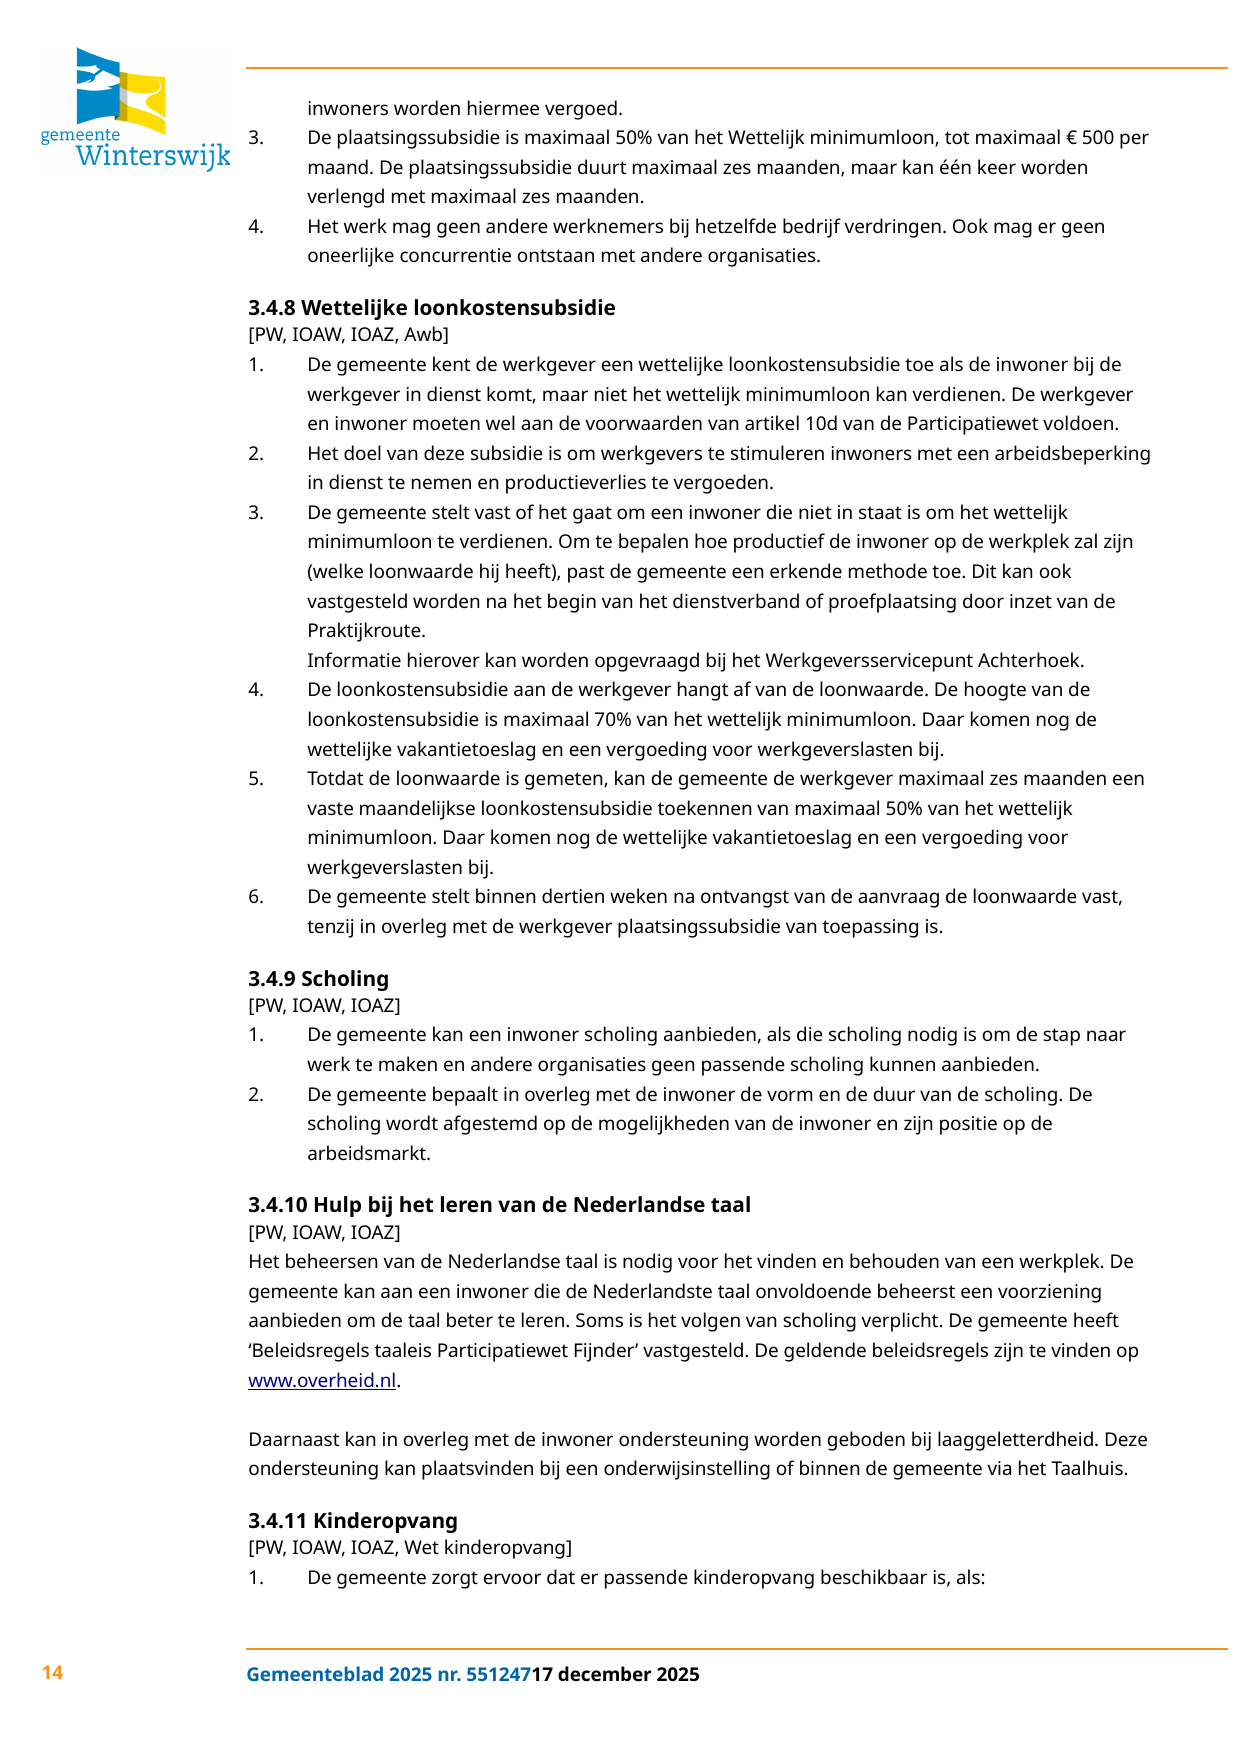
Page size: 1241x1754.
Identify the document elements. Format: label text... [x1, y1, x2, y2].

text 3.4.10 Hulp bij het leren van de Nederlandse taal [248, 1190, 1152, 1219]
list De plaatsingssubsidie is maximaal 50% van het Wettelijk minimumloon, tot maximaal € 500 per maand. De plaatsingssubsidie duurt maximaal zes maanden, maar kan één keer worden verlengd met maximaal zes maanden. [248, 124, 1152, 209]
list Totdat de loonwaarde is gemeten, kan de gemeente de werkgever maximaal zes maanden een vaste maandelijkse loonkostensubsidie toekennen van maximaal 50% van het wettelijk minimumloon. Daar komen nog de wettelijke vakantietoeslag en een vergoeding voor werkgeverslasten bij. [248, 765, 1152, 880]
list De gemeente zorgt ervoor dat er passende kinderopvang beschikbaar is, als: [248, 1564, 1152, 1590]
list Het doel van deze subsidie is om werkgevers te stimuleren inwoners met een arbeidsbeperking in dienst te nemen en productieverlies te vergoeden. [248, 440, 1152, 495]
list inwoners worden hiermee vergoed. [248, 95, 1152, 121]
list Informatie hierover kan worden opgevraagd bij het Werkgeversservicepunt Achterhoek. [248, 647, 1152, 673]
list De gemeente stelt vast of het gaat om een inwoner die niet in staat is om het wettelijk minimumloon te verdienen. Om te bepalen hoe productief de inwoner op de werkplek zal zijn (welke loonwaarde hij heeft), past de gemeente een erkende methode toe. Dit kan ook vastgesteld worden na het begin van het dienstverband of proefplaatsing door inzet van de Praktijkroute. [248, 499, 1152, 643]
list De gemeente stelt binnen dertien weken na ontvangst van de aanvraag de loonwaarde vast, tenzij in overleg met de werkgever plaatsingssubsidie van toepassing is. [248, 884, 1152, 939]
list De gemeente kan een inwoner scholing aanbieden, als die scholing nodig is om de stap naar werk te maken en andere organisaties geen passende scholing kunnen aanbieden. [248, 1022, 1152, 1077]
text 3.4.8 Wettelijke loonkostensubsidie [248, 293, 1152, 322]
list De gemeente kent de werkgever een wettelijke loonkostensubsidie toe als de inwoner bij de werkgever in dienst komt, maar niet het wettelijk minimumloon kan verdienen. De werkgever en inwoner moeten wel aan de voorwaarden van artikel 10d van de Participatiewet voldoen. [248, 351, 1152, 436]
text [PW, IOAW, IOAZ, Wet kinderopvang] [248, 1534, 1152, 1560]
list De gemeente bepaalt in overleg met de inwoner de vorm en de duur van de scholing. De scholing wordt afgestemd op de mogelijkheden van de inwoner en zijn positie op de arbeidsmarkt. [248, 1081, 1152, 1166]
list De loonkostensubsidie aan de werkgever hangt af van de loonwaarde. De hoogte van de loonkostensubsidie is maximaal 70% van het wettelijk minimumloon. Daar komen nog de wettelijke vakantietoeslag en een vergoeding voor werkgeverslasten bij. [248, 677, 1152, 761]
text [PW, IOAW, IOAZ] [248, 992, 1152, 1018]
text [PW, IOAW, IOAZ] [248, 1219, 1152, 1244]
text 3.4.11 Kinderopvang [248, 1506, 1152, 1534]
text Daarnaast kan in overleg met de inwoner ondersteuning worden geboden bij laaggeletterdheid. Deze ondersteuning kan plaatsvinden bij een onderwijsinstelling of binnen de gemeente via het Taalhuis. [248, 1426, 1152, 1481]
picture [225, 153, 231, 162]
text [PW, IOAW, IOAZ, Awb] [248, 322, 1152, 347]
text Het beheersen van de Nederlandse taal is nodig voor het vinden en behouden van een werkplek. De gemeente kan aan een inwoner die de Nederlandste taal onvoldoende beheerst een voorziening aanbieden om de taal beter te leren. Soms is het volgen van scholing verplicht. De gemeente heeft ‘Beleidsregels taaleis Participatiewet Fijnder’ vastgesteld. De geldende beleidsregels zijn te vinden op www.overheid.nl. [248, 1248, 1152, 1392]
list Het werk mag geen andere werknemers bij hetzelfde bedrijf verdringen. Ook mag er geen oneerlijke concurrentie ontstaan met andere organisaties. [248, 213, 1152, 268]
picture [41, 47, 231, 172]
text 3.4.9 Scholing [248, 964, 1152, 992]
